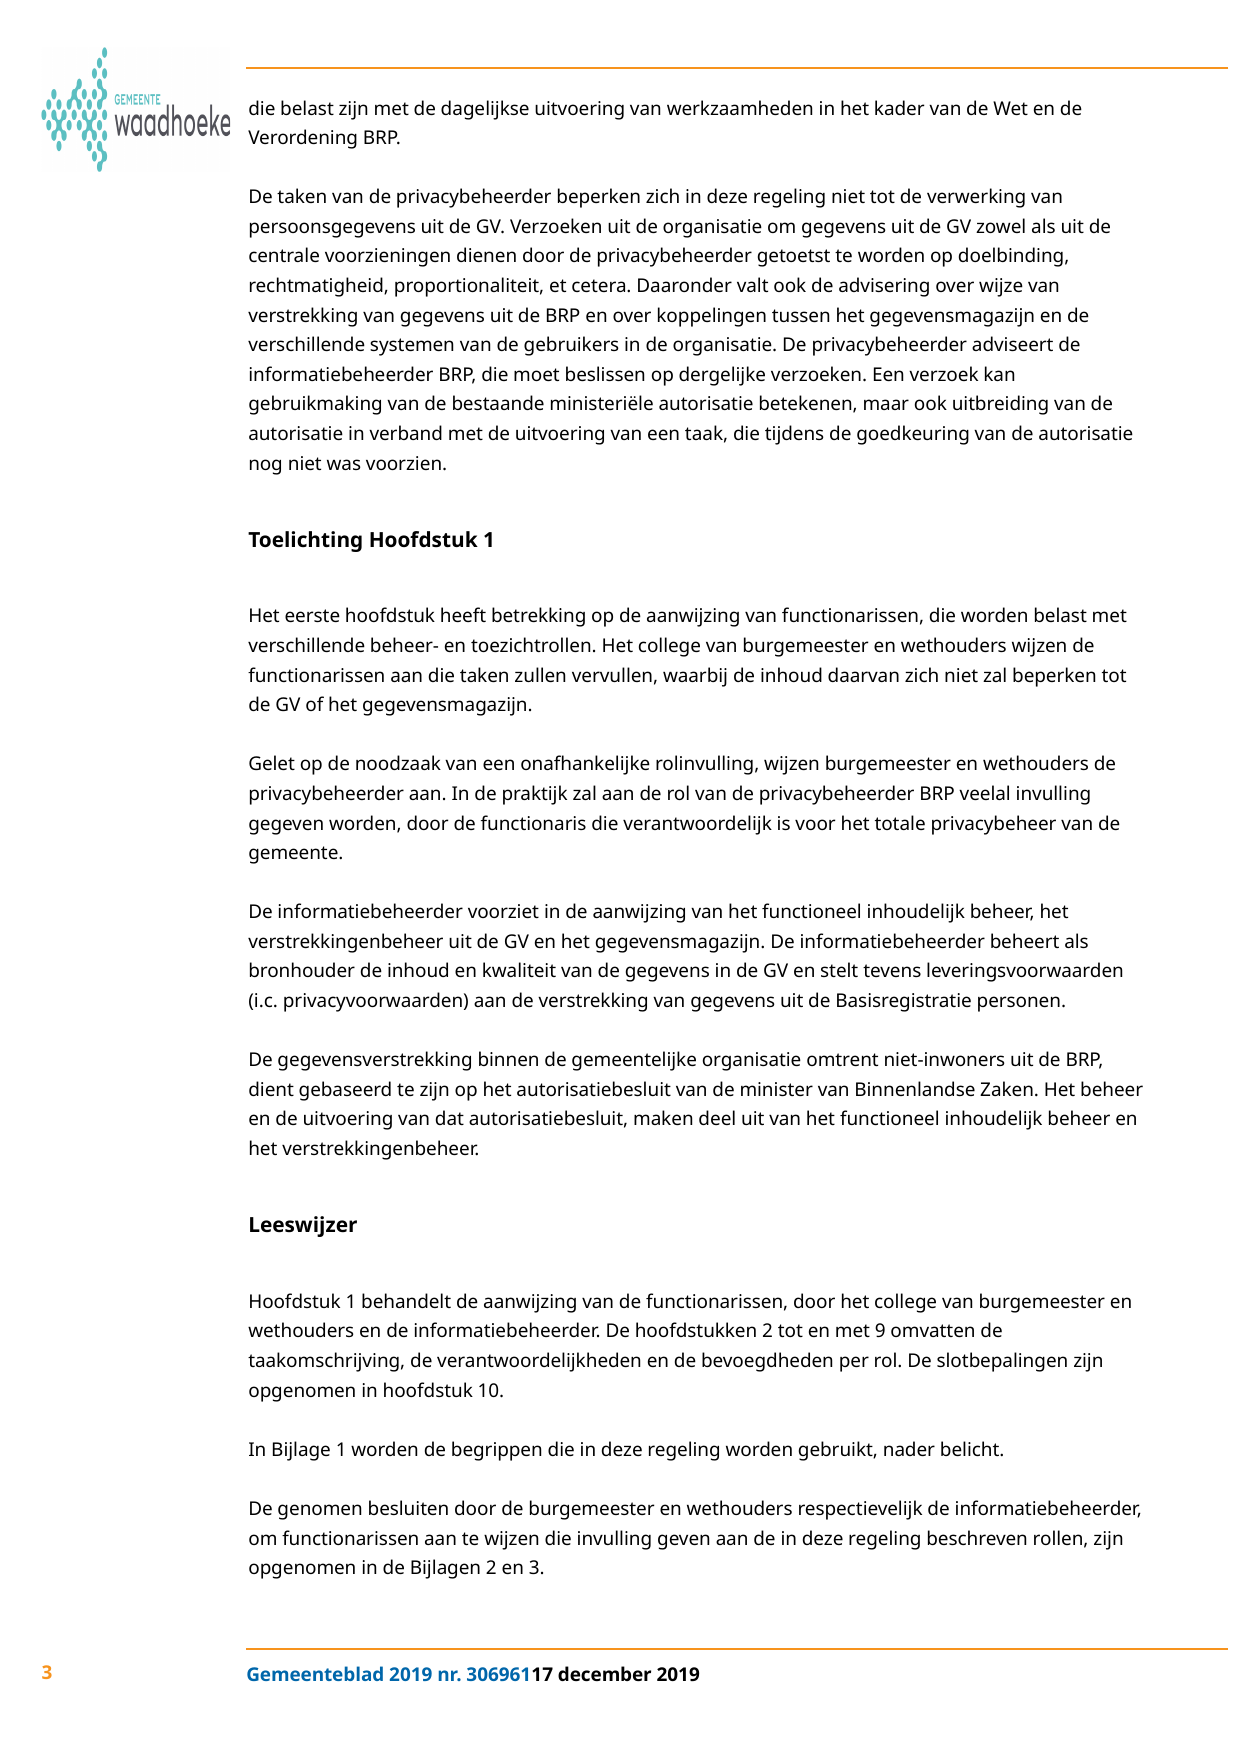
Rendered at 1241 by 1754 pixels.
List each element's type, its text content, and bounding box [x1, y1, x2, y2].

text Leeswijzer [248, 1210, 1152, 1239]
text die belast zijn met de dagelijkse uitvoering van werkzaamheden in het kader van de Wet en de Verordening BRP. [248, 95, 1152, 150]
text Toelichting Hoofdstuk 1 [248, 525, 1152, 553]
text Gelet op de noodzaak van een onafhankelijke rolinvulling, wijzen burgemeester en wethouders de privacybeheerder aan. In de praktijk zal aan de rol van de privacybeheerder BRP veelal invulling gegeven worden, door de functionaris die verantwoordelijk is voor het totale privacybeheer van de gemeente. [248, 751, 1152, 865]
text In Bijlage 1 worden de begrippen die in deze regeling worden gebruikt, nader belicht. [248, 1436, 1152, 1462]
text Het eerste hoofdstuk heeft betrekking op de aanwijzing van functionarissen, die worden belast met verschillende beheer- en toezichtrollen. Het college van burgemeester en wethouders wijzen de functionarissen aan die taken zullen vervullen, waarbij de inhoud daarvan zich niet zal beperken tot de GV of het gegevensmagazijn. [248, 603, 1152, 717]
picture [41, 47, 231, 172]
text De taken van de privacybeheerder beperken zich in deze regeling niet tot de verwerking van persoonsgegevens uit de GV. Verzoeken uit de organisatie om gegevens uit de GV zowel als uit de centrale voorzieningen dienen door de privacybeheerder getoetst te worden op doelbinding, rechtmatigheid, proportionaliteit, et cetera. Daaronder valt ook de advisering over wijze van verstrekking van gegevens uit de BRP en over koppelingen tussen het gegevensmagazijn en de verschillende systemen van de gebruikers in de organisatie. De privacybeheerder adviseert de informatiebeheerder BRP, die moet beslissen op dergelijke verzoeken. Een verzoek kan gebruikmaking van de bestaande ministeriële autorisatie betekenen, maar ook uitbreiding van de autorisatie in verband met de uitvoering van een taak, die tijdens de goedkeuring van de autorisatie nog niet was voorzien. [248, 183, 1152, 476]
text Hoofdstuk 1 behandelt de aanwijzing van de functionarissen, door het college van burgemeester en wethouders en de informatiebeheerder. De hoofdstukken 2 tot en met 9 omvatten de taakomschrijving, de verantwoordelijkheden en de bevoegdheden per rol. De slotbepalingen zijn opgenomen in hoofdstuk 10. [248, 1288, 1152, 1403]
text De informatiebeheerder voorziet in de aanwijzing van het functioneel inhoudelijk beheer, het verstrekkingenbeheer uit de GV en het gegevensmagazijn. De informatiebeheerder beheert als bronhouder de inhoud en kwaliteit van de gegevens in de GV en stelt tevens leveringsvoorwaarden (i.c. privacyvoorwaarden) aan de verstrekking van gegevens uit de Basisregistratie personen. [248, 898, 1152, 1013]
text De gegevensverstrekking binnen de gemeentelijke organisatie omtrent niet-inwoners uit de BRP, dient gebaseerd te zijn op het autorisatiebesluit van de minister van Binnenlandse Zaken. Het beheer en de uitvoering van dat autorisatiebesluit, maken deel uit van het functioneel inhoudelijk beheer en het verstrekkingenbeheer. [248, 1046, 1152, 1161]
text De genomen besluiten door de burgemeester en wethouders respectievelijk de informatiebeheerder, om functionarissen aan te wijzen die invulling geven aan de in deze regeling beschreven rollen, zijn opgenomen in de Bijlagen 2 en 3. [248, 1495, 1152, 1580]
